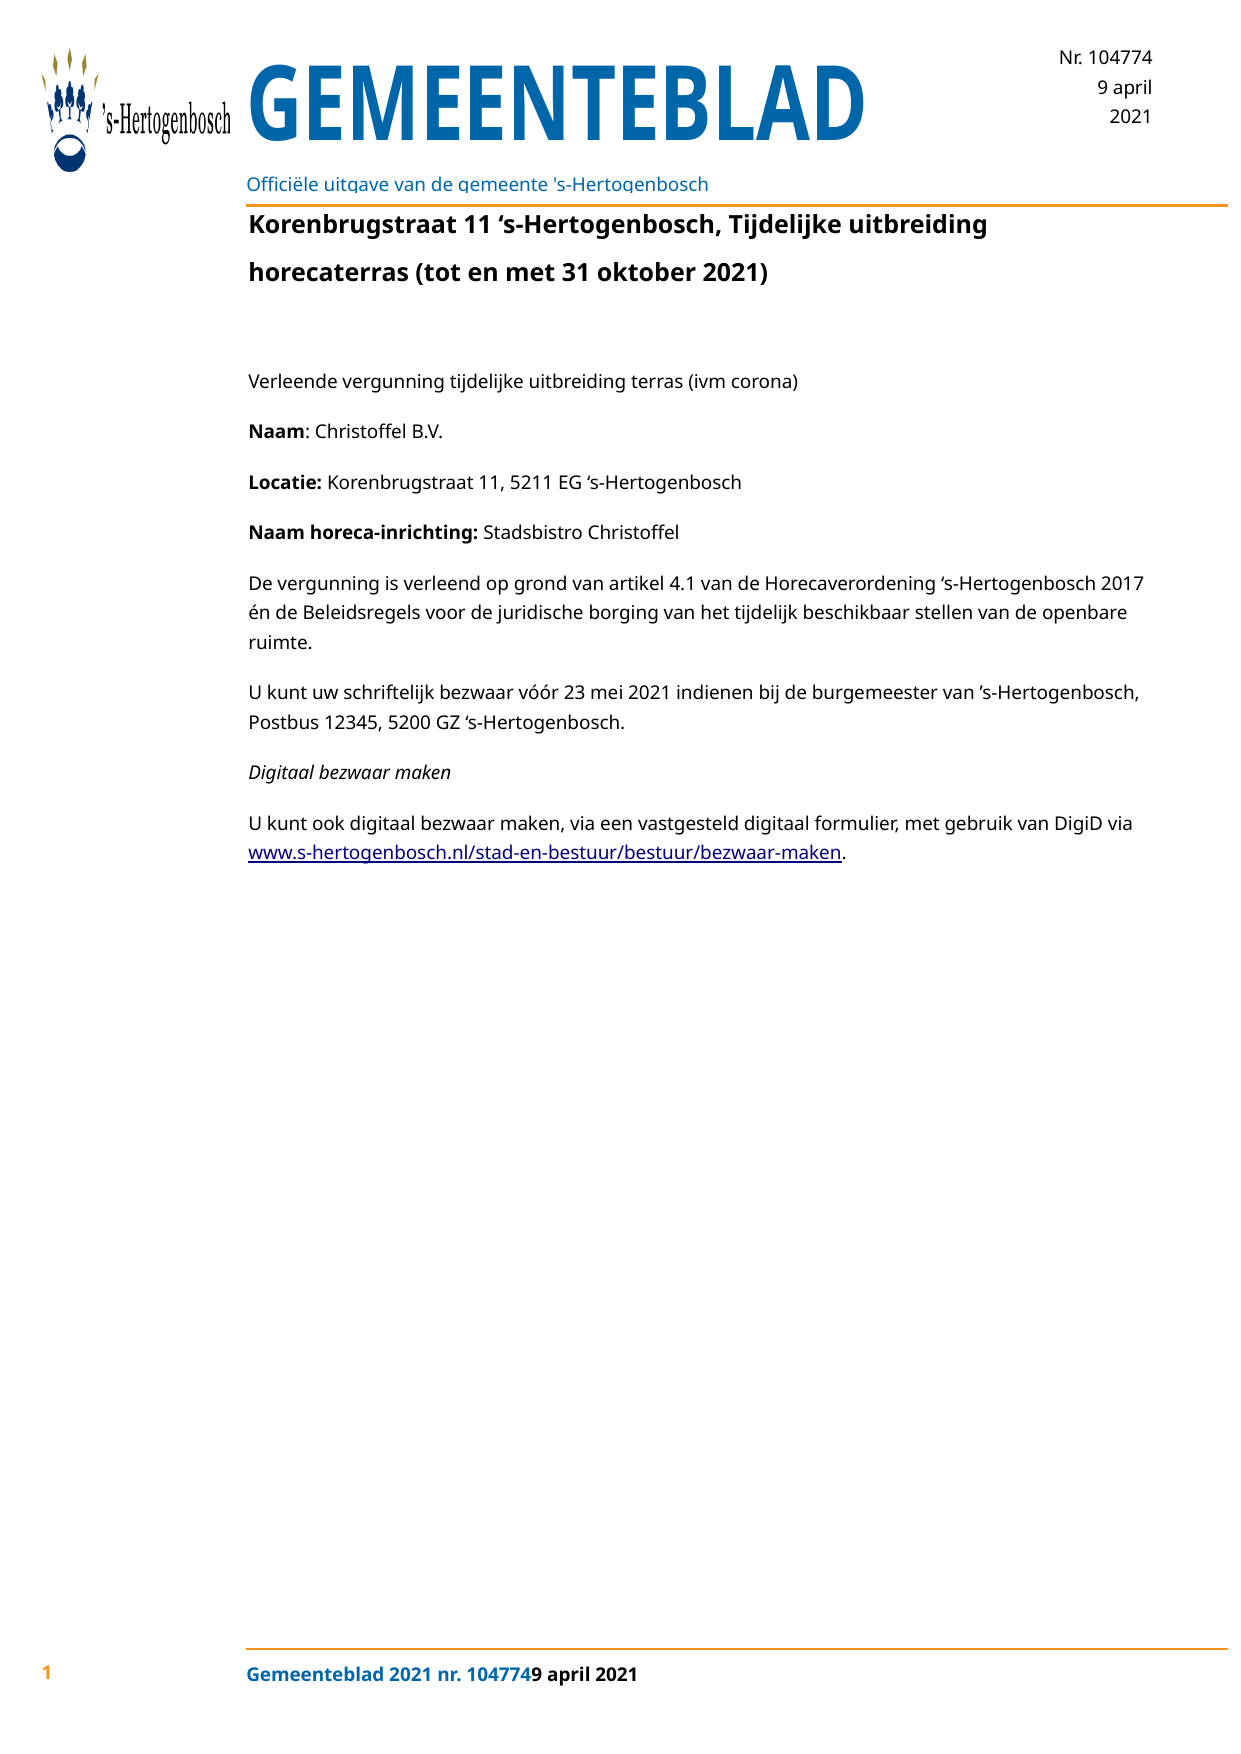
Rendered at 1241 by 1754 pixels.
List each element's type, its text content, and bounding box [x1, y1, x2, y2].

text U kunt ook digitaal bezwaar maken, via een vastgesteld digitaal formulier, met gebruik van DigiD via www.s-hertogenbosch.nl/stad-en-bestuur/bestuur/bezwaar-maken. [248, 810, 1152, 865]
text De vergunning is verleend op grond van artikel 4.1 van de Horecaverordening ‘s-Hertogenbosch 2017 én de Beleidsregels voor de juridische borging van het tijdelijk beschikbaar stellen van de openbare ruimte. [248, 570, 1152, 655]
text Korenbrugstraat 11 ‘s-Hertogenbosch, Tijdelijke uitbreiding horecaterras (tot en met 31 oktober 2021) [248, 207, 1152, 288]
text Naam: Christoffel B.V. [248, 419, 1152, 444]
text Digitaal bezwaar maken [248, 759, 1152, 785]
picture [41, 47, 231, 172]
text Locatie: Korenbrugstraat 11, 5211 EG ‘s-Hertogenbosch [248, 469, 1152, 495]
text Verleende vergunning tijdelijke uitbreiding terras (ivm corona) [248, 368, 1152, 394]
text U kunt uw schriftelijk bezwaar vóór 23 mei 2021 indienen bij de burgemeester van ’s-Hertogenbosch, Postbus 12345, 5200 GZ ‘s-Hertogenbosch. [248, 679, 1152, 735]
text Naam horeca-inrichting: Stadsbistro Christoffel [248, 519, 1152, 545]
